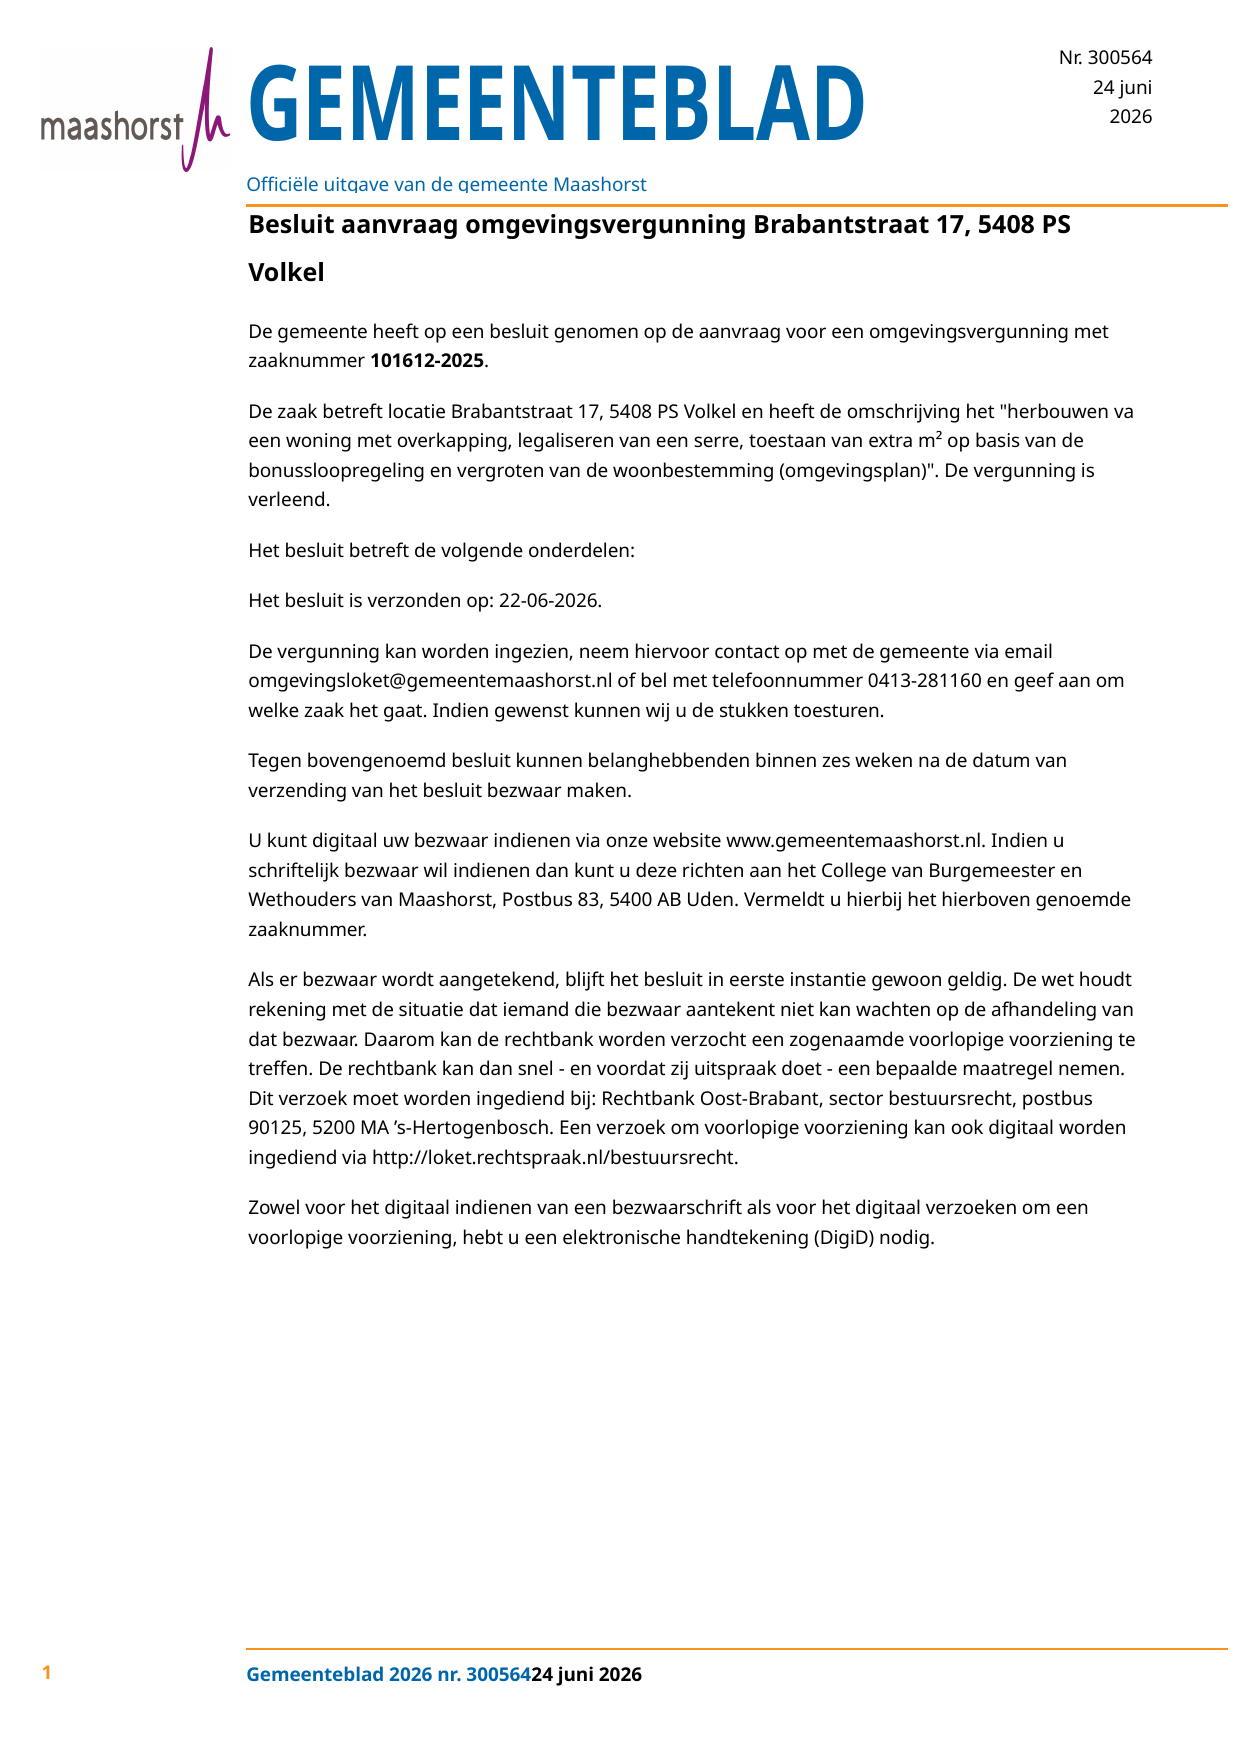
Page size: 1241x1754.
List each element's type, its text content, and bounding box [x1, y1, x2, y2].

text De vergunning kan worden ingezien, neem hiervoor contact op met de gemeente via email omgevingsloket@gemeentemaashorst.nl of bel met telefoonnummer 0413-281160 en geef aan om welke zaak het gaat. Indien gewenst kunnen wij u de stukken toesturen. [248, 638, 1152, 723]
text De zaak betreft locatie Brabantstraat 17, 5408 PS Volkel en heeft de omschrijving het "herbouwen va een woning met overkapping, legaliseren van een serre, toestaan van extra m² op basis van de bonussloopregeling en vergroten van de woonbestemming (omgevingsplan)". De vergunning is verleend. [248, 398, 1152, 512]
text Het besluit is verzonden op: 22-06-2026. [248, 587, 1152, 613]
text U kunt digitaal uw bezwaar indienen via onze website www.gemeentemaashorst.nl. Indien u schriftelijk bezwaar wil indienen dan kunt u deze richten aan het College van Burgemeester en Wethouders van Maashorst, Postbus 83, 5400 AB Uden. Vermeldt u hierbij het hierboven genoemde zaaknummer. [248, 827, 1152, 942]
text Het besluit betreft de volgende onderdelen: [248, 537, 1152, 563]
picture [41, 47, 231, 172]
text Besluit aanvraag omgevingsvergunning Brabantstraat 17, 5408 PS Volkel [248, 207, 1152, 288]
text Als er bezwaar wordt aangetekend, blijft het besluit in eerste instantie gewoon geldig. De wet houdt rekening met de situatie dat iemand die bezwaar aantekent niet kan wachten op de afhandeling van dat bezwaar. Daarom kan de rechtbank worden verzocht een zogenaamde voorlopige voorziening te treffen. De rechtbank kan dan snel - en voordat zij uitspraak doet - een bepaalde maatregel nemen. Dit verzoek moet worden ingediend bij: Rechtbank Oost-Brabant, sector bestuursrecht, postbus 90125, 5200 MA ’s-Hertogenbosch. Een verzoek om voorlopige voorziening kan ook digitaal worden ingediend via http://loket.rechtspraak.nl/bestuursrecht. [248, 967, 1152, 1170]
text Zowel voor het digitaal indienen van een bezwaarschrift als voor het digitaal verzoeken om een voorlopige voorziening, hebt u een elektronische handtekening (DigiD) nodig. [248, 1194, 1152, 1250]
text Tegen bovengenoemd besluit kunnen belanghebbenden binnen zes weken na de datum van verzending van het besluit bezwaar maken. [248, 747, 1152, 803]
text De gemeente heeft op een besluit genomen op de aanvraag voor een omgevingsvergunning met zaaknummer 101612-2025. [248, 318, 1152, 373]
